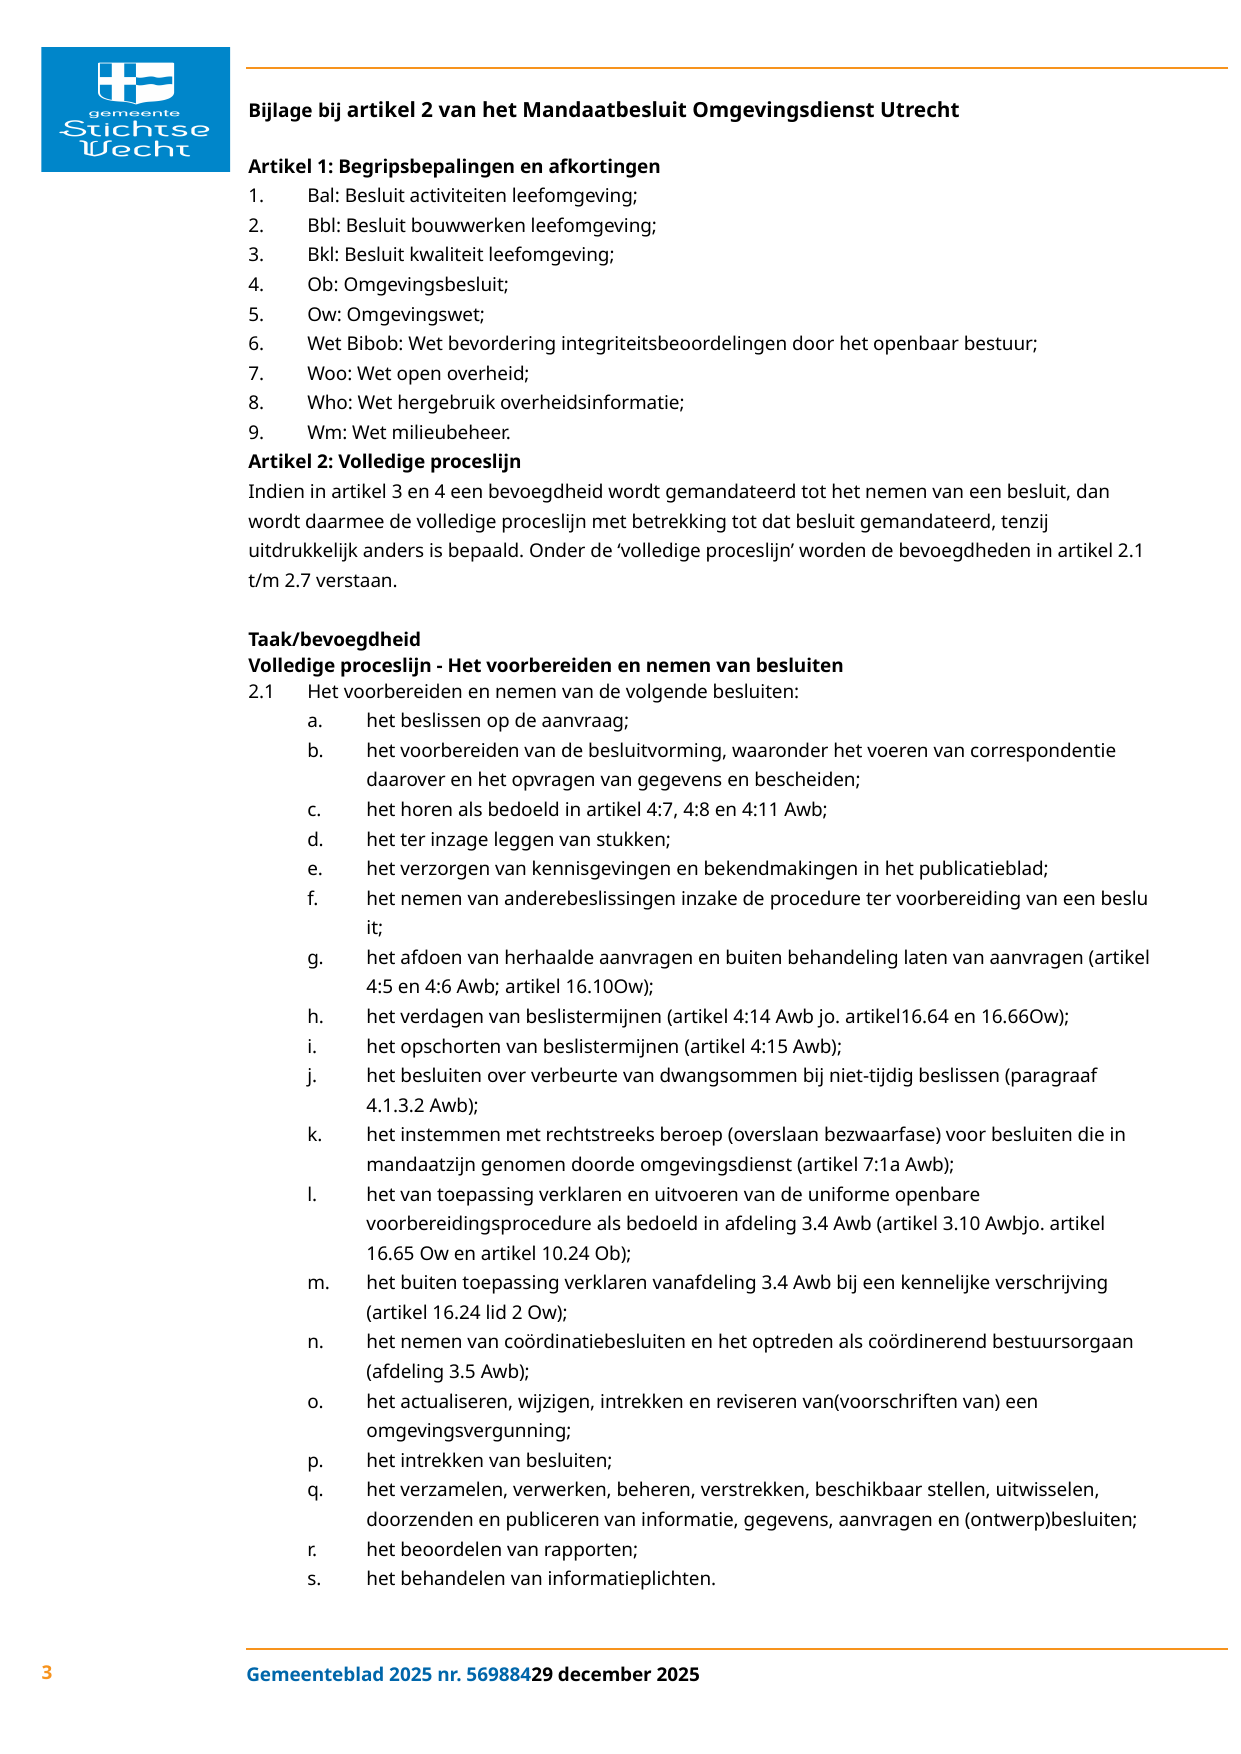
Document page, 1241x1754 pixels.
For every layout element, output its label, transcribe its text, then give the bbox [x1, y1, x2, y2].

table_cell Volledige proceslijn - Het voorbereiden en nemen van besluiten [248, 652, 1152, 678]
list Wm: Wet milieubeheer. [248, 419, 1152, 445]
list Ob: Omgevingsbesluit; [248, 271, 1152, 297]
list Bal: Besluit activiteiten leefomgeving; [248, 182, 1152, 208]
picture [99, 63, 135, 101]
list Ow: Omgevingswet; [248, 301, 1152, 327]
list Bkl: Besluit kwaliteit leefomgeving; [248, 242, 1152, 267]
list Wet Bibob: Wet bevordering integriteitsbeoordelingen door het openbaar bestuur; [248, 330, 1152, 356]
picture [137, 63, 174, 103]
text Artikel 1: Begripsbepalingen en afkortingen [248, 153, 1152, 179]
list Who: Wet hergebruik overheidsinformatie; [248, 389, 1152, 415]
list Woo: Wet open overheid; [248, 360, 1152, 386]
table_header Taak/bevoegdheid [248, 626, 1152, 652]
text Bijlage bij artikel 2 van het Mandaatbesluit Omgevingsdienst Utrecht [248, 95, 1152, 123]
text Artikel 2: Volledige proceslijn [248, 449, 1152, 474]
text Indien in artikel 3 en 4 een bevoegdheid wordt gemandateerd tot het nemen van een besluit, dan wordt daarmee de volledige proceslijn met betrekking tot dat besluit gemandateerd, tenzij uitdrukkelijk anders is bepaald. Onder de ‘volledige proceslijn’ worden de bevoegdheden in artikel 2.1 t/m 2.7 verstaan. [248, 478, 1152, 593]
table_cell Het voorbereiden en nemen van de volgende besluiten: het beslissen op de aanvraag; het voorbereiden van de besluitvorming, waaronder het voeren van correspondentie daarover en het opvragen van gegevens en bescheiden; het horen als bedoeld in artikel 4:7, 4:8 en 4:11 Awb; het ter inzage leggen van stukken; het verzorgen van kennisgevingen en bekendmakingen in het publicatieblad; het nemen van anderebeslissingen inzake de procedure ter voorbereiding van een besluit; het afdoen van herhaalde aanvragen en buiten behandeling laten van aanvragen (artikel 4:5 en 4:6 Awb; artikel 16.10Ow); het verdagen van beslistermijnen (artikel 4:14 Awb jo. artikel16.64 en 16.66Ow); het opschorten van beslistermijnen (artikel 4:15 Awb); het besluiten over verbeurte van dwangsommen bij niet-tijdig beslissen (paragraaf 4.1.3.2 Awb); het instemmen met rechtstreeks beroep (overslaan bezwaarfase) voor besluiten die in mandaatzijn genomen doorde omgevingsdienst (artikel 7:1a Awb); het van toepassing verklaren en uitvoeren van de uniforme openbare voorbereidingsprocedure als bedoeld in afdeling 3.4 Awb (artikel 3.10 Awbjo. artikel 16.65 Ow en artikel 10.24 Ob); het buiten toepassing verklaren vanafdeling 3.4 Awb bij een kennelijke verschrijving (artikel 16.24 lid 2 Ow); het nemen van coördinatiebesluiten en het optreden als coördinerend bestuursorgaan (afdeling 3.5 Awb); het actualiseren, wijzigen, intrekken en reviseren van(voorschriften van) een omgevingsvergunning; het intrekken van besluiten; het verzamelen, verwerken, beheren, verstrekken, beschikbaar stellen, uitwisselen, doorzenden en publiceren van informatie, gegevens, aanvragen en (ontwerp)besluiten; het beoordelen van rapporten; het behandelen van informatieplichten. [248, 678, 1152, 1591]
list Bbl: Besluit bouwwerken leefomgeving; [248, 212, 1152, 238]
